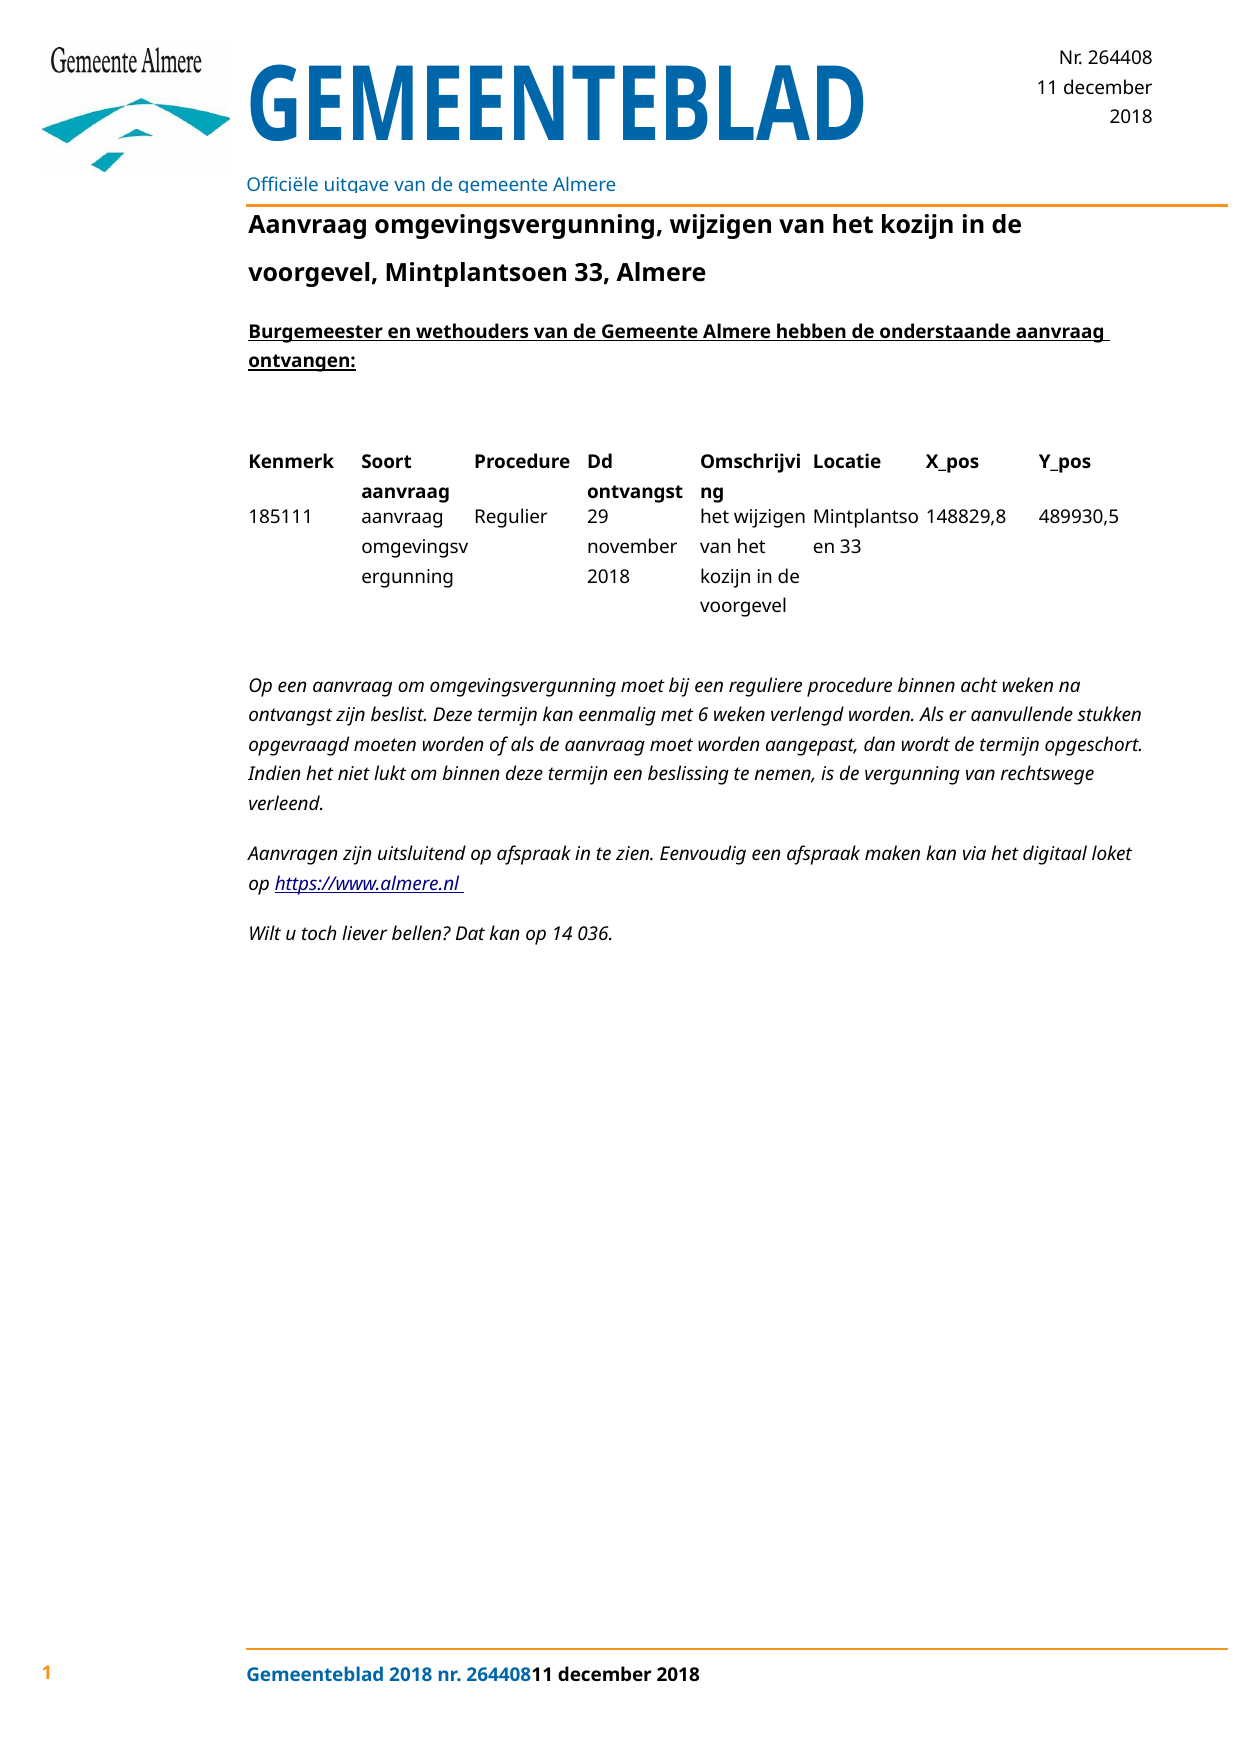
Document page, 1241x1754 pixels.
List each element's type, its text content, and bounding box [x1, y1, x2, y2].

table_cell 148829,8 [926, 504, 1038, 618]
table_header Dd ontvangst [587, 449, 700, 504]
table_header Kenmerk [248, 449, 361, 504]
table_header Procedure [474, 449, 587, 504]
table_cell Regulier [474, 504, 587, 618]
table_cell 185111 [248, 504, 361, 618]
table_cell 29 november 2018 [587, 504, 700, 618]
text Wilt u toch liever bellen? Dat kan op 14 036. [248, 921, 1152, 946]
table_header Omschrijving [700, 449, 813, 504]
table_header Y_pos [1039, 449, 1152, 504]
table_header Soort aanvraag [361, 449, 474, 504]
table_cell Mintplantsoen 33 [813, 504, 926, 618]
text Aanvraag omgevingsvergunning, wijzigen van het kozijn in de voorgevel, Mintplantsoen 33, Almere [248, 207, 1152, 288]
text Aanvragen zijn uitsluitend op afspraak in te zien. Eenvoudig een afspraak maken kan via het digitaal loket op https://www.almere.nl [248, 841, 1152, 896]
text Op een aanvraag om omgevingsvergunning moet bij een reguliere procedure binnen acht weken na ontvangst zijn beslist. Deze termijn kan eenmalig met 6 weken verlengd worden. Als er aanvullende stukken opgevraagd moeten worden of als de aanvraag moet worden aangepast, dan wordt de termijn opgeschort. Indien het niet lukt om binnen deze termijn een beslissing te nemen, is de vergunning van rechtswege verleend. [248, 672, 1152, 816]
table_cell 489930,5 [1039, 504, 1152, 618]
table_cell het wijzigen van het kozijn in de voorgevel [700, 504, 813, 618]
text Burgemeester en wethouders van de Gemeente Almere hebben de onderstaande aanvraag ontvangen: [248, 318, 1152, 373]
table_cell aanvraag omgevingsvergunning [361, 504, 474, 618]
table_header X_pos [926, 449, 1038, 504]
table_header Locatie [813, 449, 926, 504]
picture [41, 47, 231, 172]
